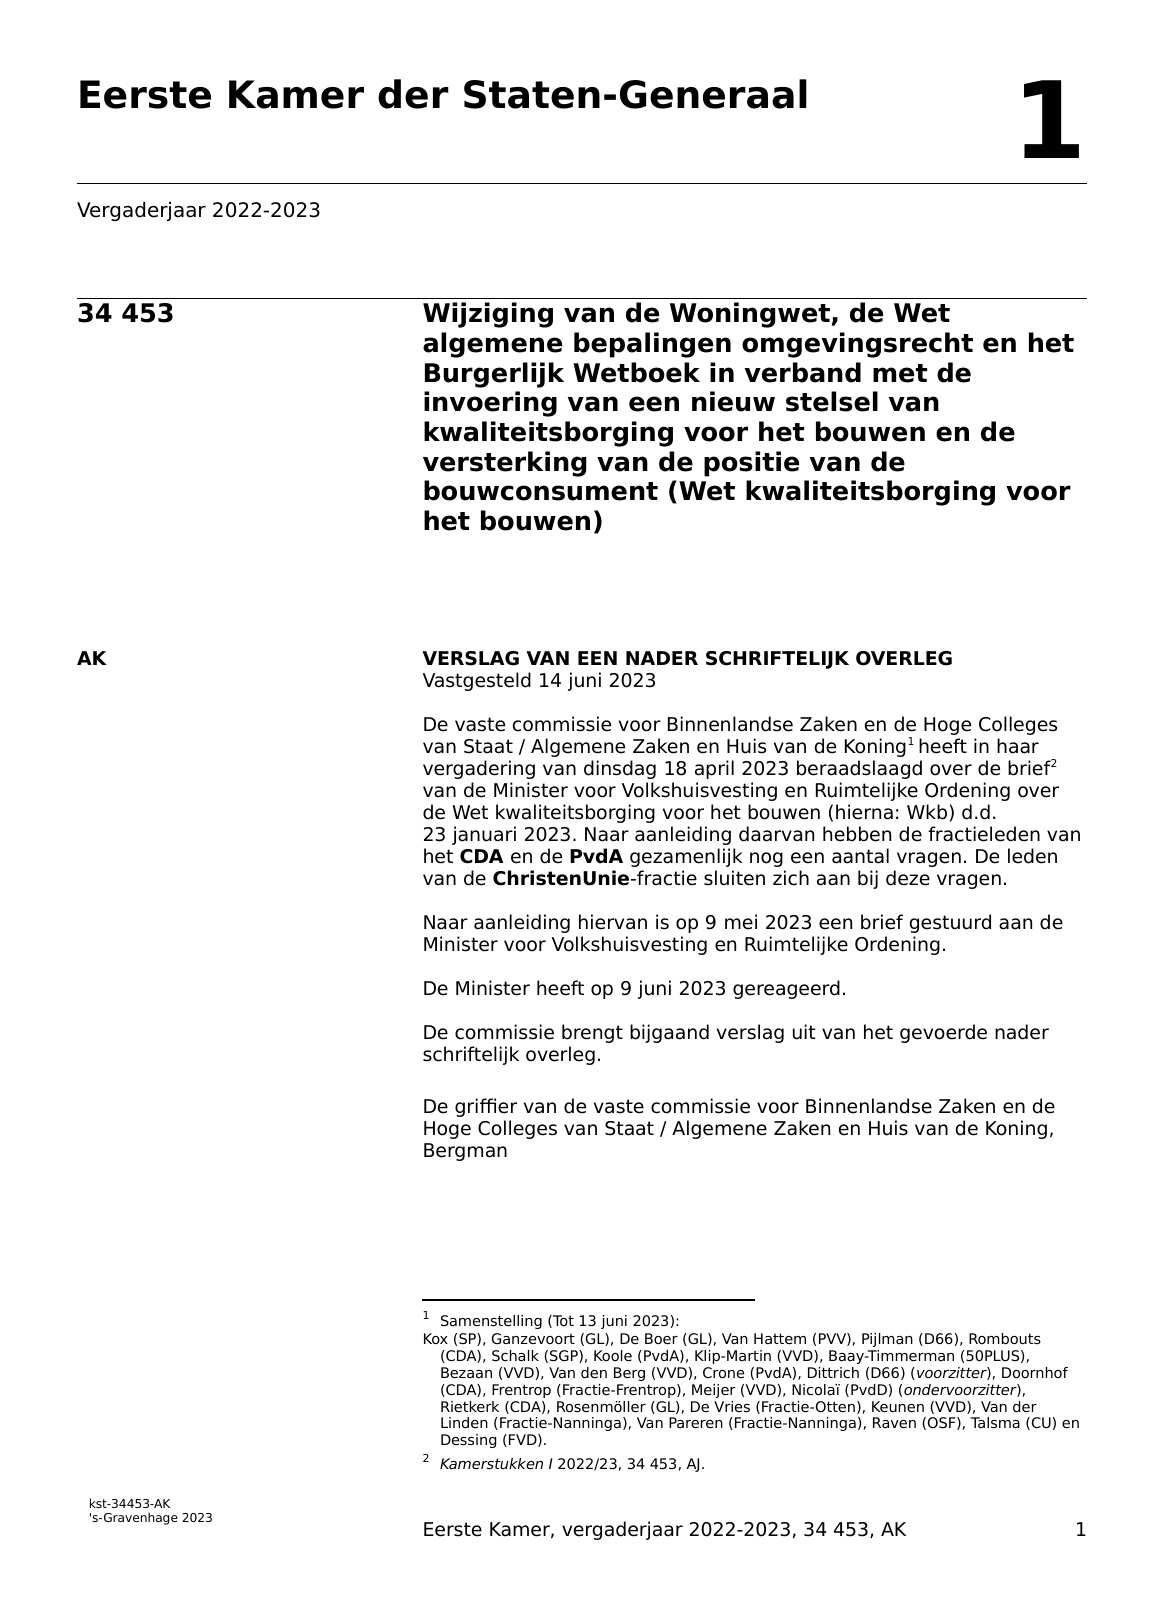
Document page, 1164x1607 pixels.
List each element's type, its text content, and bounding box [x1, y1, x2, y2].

text De commissie brengt bijgaand verslag uit van het gevoerde nader schriftelijk overleg. [422, 1022, 1087, 1066]
text Vastgesteld 14 juni 2023 [422, 669, 1087, 691]
subtitle AK VERSLAG VAN EEN NADER SCHRIFTELIJK OVERLEG [77, 647, 1087, 669]
text Samenstelling (Tot 13 juni 2023): [422, 1309, 1087, 1331]
text Naar aanleiding hiervan is op 9 mei 2023 een brief gestuurd aan de Minister voor Volkshuisvesting en Ruimtelijke Ordening. [422, 912, 1087, 956]
text Kamerstukken I 2022/23, 34 453, AJ. [422, 1452, 1087, 1474]
table_cell Vergaderjaar 2022-2023 [77, 184, 1087, 298]
text De griffier van de vaste commissie voor Binnenlandse Zaken en de Hoge Colleges van Staat / Algemene Zaken en Huis van de Koning, Bergman [422, 1096, 1087, 1162]
subtitle 34 453 Wijziging van de Woningwet, de Wet algemene bepalingen omgevingsrecht en het Burgerlijk Wetboek in verband met de invoering van een nieuw stelsel van kwaliteitsborging voor het bouwen en de versterking van de positie van de bouwconsument (Wet kwaliteitsborging voor het bouwen) [77, 299, 1087, 536]
text De vaste commissie voor Binnenlandse Zaken en de Hoge Colleges van Staat / Algemene Zaken en Huis van de Koningheeft in haar vergadering van dinsdag 18 april 2023 beraadslaagd over de brief van de Minister voor Volkshuisvesting en Ruimtelijke Ordening over de Wet kwaliteitsborging voor het bouwen (hierna: Wkb) d.d. 23 januari 2023. Naar aanleiding daarvan hebben de fractieleden van het CDA en de PvdA gezamenlijk nog een aantal vragen. De leden van de ChristenUnie-fractie sluiten zich aan bij deze vragen. [422, 714, 1087, 889]
text De Minister heeft op 9 juni 2023 gereageerd. [422, 978, 1087, 1000]
text Kox (SP), Ganzevoort (GL), De Boer (GL), Van Hattem (PVV), Pijlman (D66), Rombouts (CDA), Schalk (SGP), Koole (PvdA), Klip-Martin (VVD), Baay-Timmerman (50PLUS), Bezaan (VVD), Van den Berg (VVD), Crone (PvdA), Dittrich (D66) (voorzitter), Doornhof (CDA), Frentrop (Fractie-Frentrop), Meijer (VVD), Nicolaï (PvdD) (ondervoorzitter), Rietkerk (CDA), Rosenmöller (GL), De Vries (Fractie-Otten), Keunen (VVD), Van der Linden (Fractie-Nanninga), Van Pareren (Fractie-Nanninga), Raven (OSF), Talsma (CU) en Dessing (FVD). [422, 1331, 1087, 1449]
table_header Eerste Kamer der Staten-Generaal [77, 59, 886, 183]
text 's-Gravenhage 2023 [88, 1511, 323, 1525]
table_header 1 [886, 59, 1087, 183]
text kst-34453-AK [88, 1497, 323, 1511]
